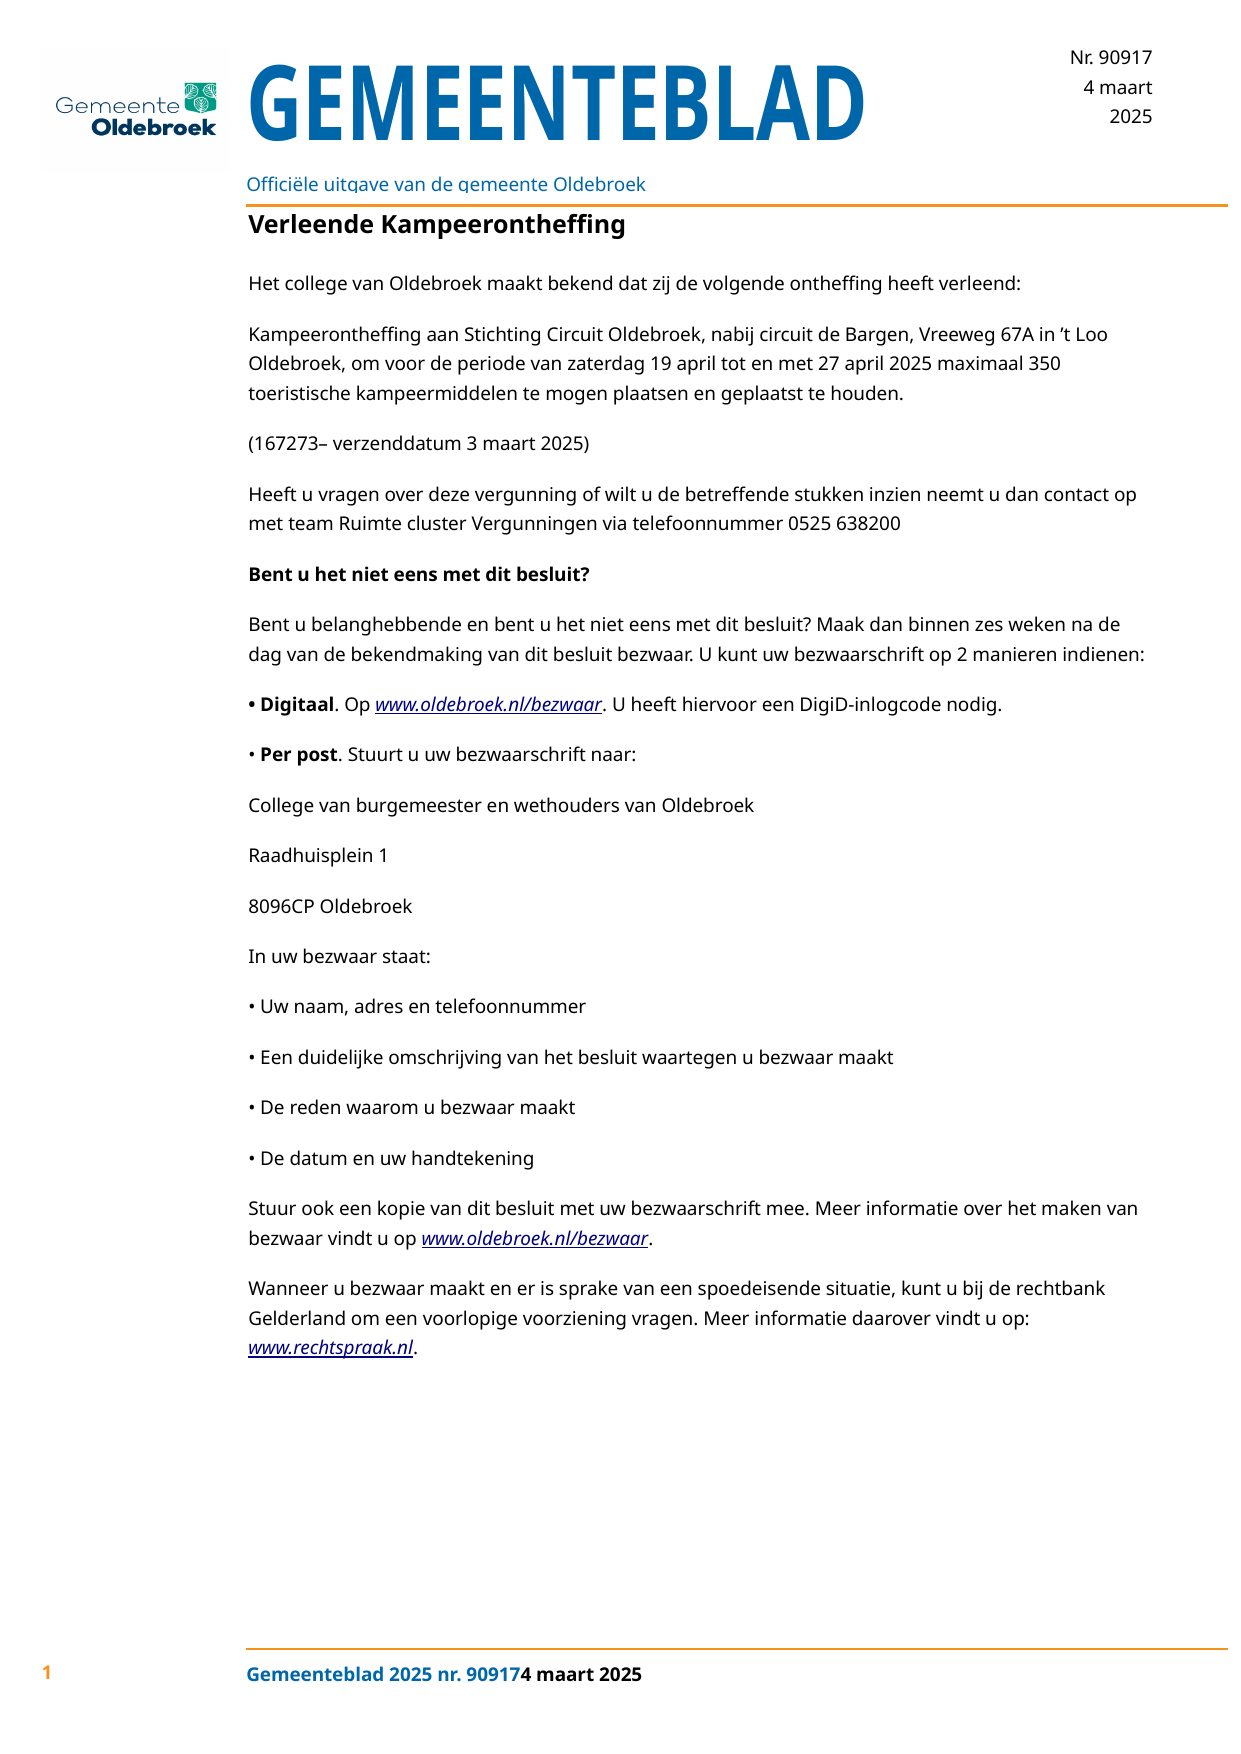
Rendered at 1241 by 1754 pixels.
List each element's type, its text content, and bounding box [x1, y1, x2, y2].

text Bent u het niet eens met dit besluit? [248, 561, 1152, 586]
text • Een duidelijke omschrijving van het besluit waartegen u bezwaar maakt [248, 1044, 1152, 1070]
text Stuur ook een kopie van dit besluit met uw bezwaarschrift mee. Meer informatie over het maken van bezwaar vindt u op www.oldebroek.nl/bezwaar. [248, 1195, 1152, 1251]
text Verleende Kampeerontheffing [248, 207, 1152, 241]
text Kampeerontheffing aan Stichting Circuit Oldebroek, nabij circuit de Bargen, Vreeweg 67A in ’t Loo Oldebroek, om voor de periode van zaterdag 19 april tot en met 27 april 2025 maximaal 350 toeristische kampeermiddelen te mogen plaatsen en geplaatst te houden. [248, 321, 1152, 406]
text (167273– verzenddatum 3 maart 2025) [248, 430, 1152, 456]
text Heeft u vragen over deze vergunning of wilt u de betreffende stukken inzien neemt u dan contact op met team Ruimte cluster Vergunningen via telefoonnummer 0525 638200 [248, 481, 1152, 536]
text Bent u belanghebbende en bent u het niet eens met dit besluit? Maak dan binnen zes weken na de dag van de bekendmaking van dit besluit bezwaar. U kunt uw bezwaarschrift op 2 manieren indienen: [248, 611, 1152, 666]
text • Uw naam, adres en telefoonnummer [248, 994, 1152, 1019]
text • De reden waarom u bezwaar maakt [248, 1094, 1152, 1120]
text 8096CP Oldebroek [248, 893, 1152, 918]
text Wanneer u bezwaar maakt en er is sprake van een spoedeisende situatie, kunt u bij de rechtbank Gelderland om een voorlopige voorziening vragen. Meer informatie daarover vindt u op: www.rechtspraak.nl. [248, 1275, 1152, 1360]
text • Digitaal. Op www.oldebroek.nl/bezwaar. U heeft hiervoor een DigiD-inlogcode nodig. [248, 691, 1152, 717]
text • Per post. Stuurt u uw bezwaarschrift naar: [248, 742, 1152, 767]
text In uw bezwaar staat: [248, 943, 1152, 969]
text • De datum en uw handtekening [248, 1145, 1152, 1171]
picture [41, 47, 231, 172]
text College van burgemeester en wethouders van Oldebroek [248, 792, 1152, 818]
text Het college van Oldebroek maakt bekend dat zij de volgende ontheffing heeft verleend: [248, 270, 1152, 296]
text Raadhuisplein 1 [248, 842, 1152, 868]
